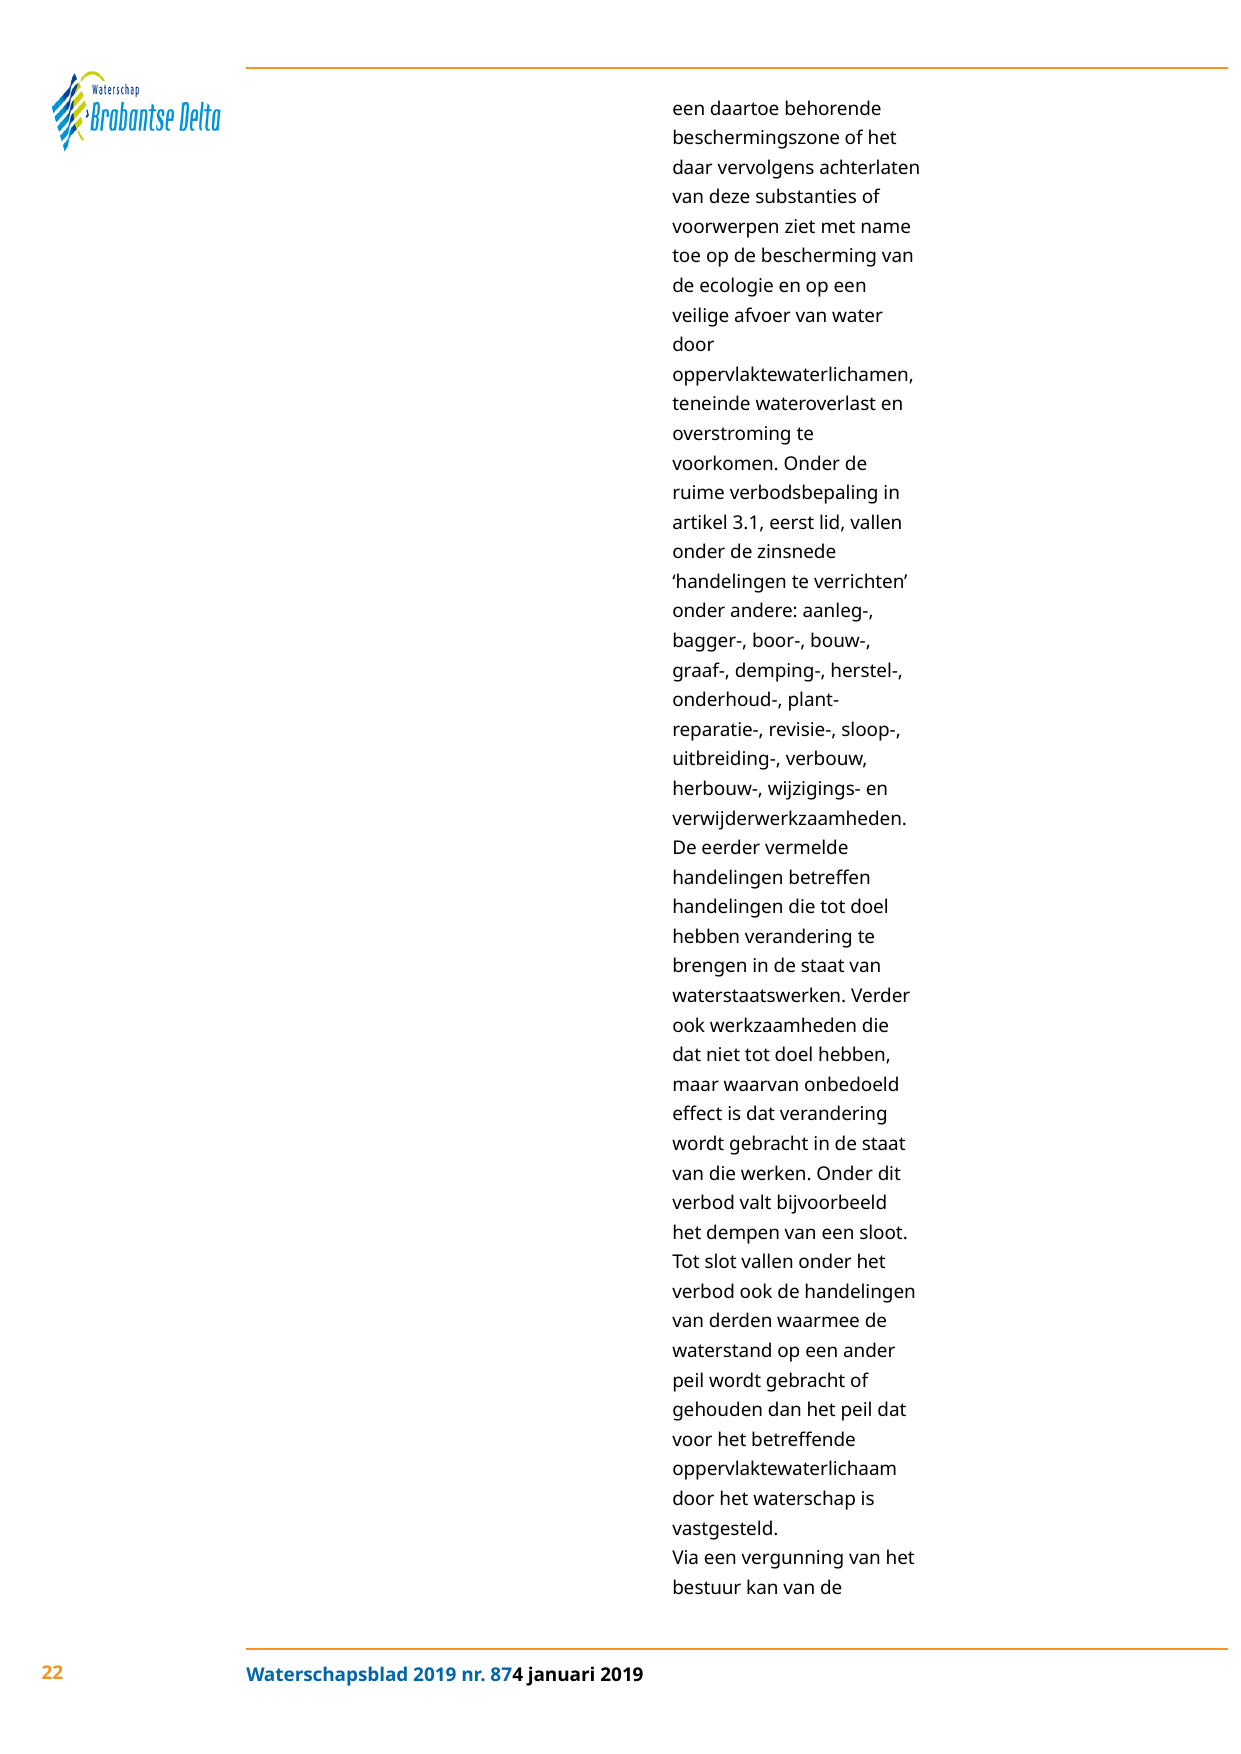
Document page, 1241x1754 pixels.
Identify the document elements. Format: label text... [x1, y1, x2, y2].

table_cell een daartoe behorende beschermingszone of het daar vervolgens achterlaten van deze substanties of voorwerpen ziet met name toe op de bescherming van de ecologie en op een veilige afvoer van water door oppervlaktewaterlichamen, teneinde wateroverlast en overstroming te voorkomen. Onder de ruime verbodsbepaling in artikel 3.1, eerst lid, vallen onder de zinsnede ‘handelingen te verrichten’ onder andere: aanleg-, bagger-, boor-, bouw-, graaf-, demping-, herstel-, onderhoud-, plant- reparatie-, revisie-, sloop-, uitbreiding-, verbouw, herbouw-, wijzigings- en verwijderwerkzaamheden. De eerder vermelde handelingen betreffen handelingen die tot doel hebben verandering te brengen in de staat van waterstaatswerken. Verder ook werkzaamheden die dat niet tot doel hebben, maar waarvan onbedoeld effect is dat verandering wordt gebracht in de staat van die werken. Onder dit verbod valt bijvoorbeeld het dempen van een sloot. Tot slot vallen onder het verbod ook de handelingen van derden waarmee de waterstand op een ander peil wordt gebracht of gehouden dan het peil dat voor het betreffende oppervlaktewaterlichaam door het waterschap is vastgesteld. Via een vergunning van het bestuur kan van de [672, 95, 921, 1600]
picture [41, 47, 231, 172]
table_cell [921, 95, 1152, 1600]
table_cell [460, 95, 672, 1600]
table_cell [248, 95, 460, 1600]
